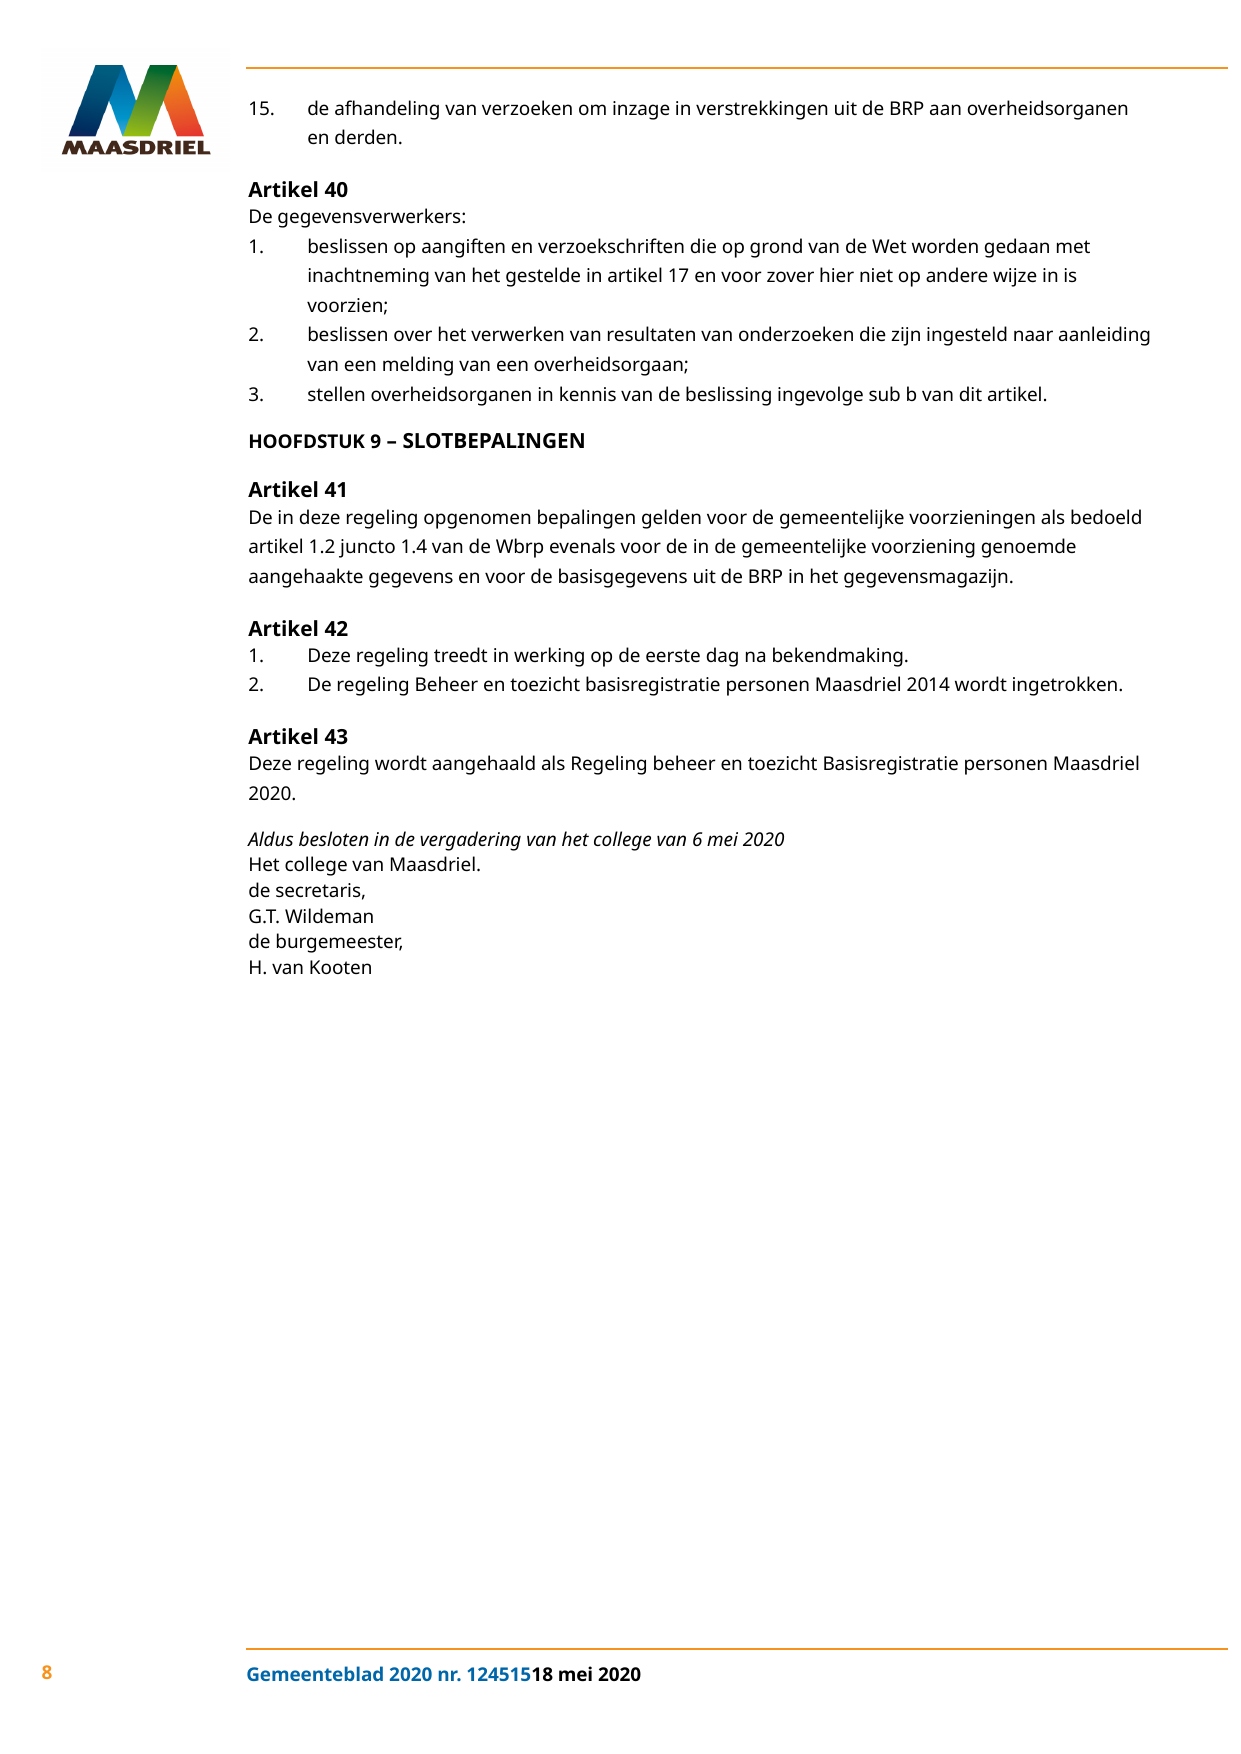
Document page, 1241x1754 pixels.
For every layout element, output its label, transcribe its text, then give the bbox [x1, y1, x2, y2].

text HOOFDSTUK 9 – SLOTBEPALINGEN [248, 426, 1152, 455]
text De gegevensverwerkers: [248, 203, 1152, 229]
text de secretaris, [248, 877, 1152, 903]
list De regeling Beheer en toezicht basisregistratie personen Maasdriel 2014 wordt ingetrokken. [248, 672, 1152, 697]
text Artikel 41 [248, 476, 1152, 504]
text G.T. Wildeman [248, 903, 1152, 929]
text Artikel 43 [248, 722, 1152, 751]
text de burgemeester, [248, 929, 1152, 954]
text Artikel 42 [248, 614, 1152, 642]
list stellen overheidsorganen in kennis van de beslissing ingevolge sub b van dit artikel. [248, 381, 1152, 406]
text Aldus besloten in de vergadering van het college van 6 mei 2020 [248, 826, 1152, 851]
text Het college van Maasdriel. [248, 851, 1152, 877]
list beslissen over het verwerken van resultaten van onderzoeken die zijn ingesteld naar aanleiding van een melding van een overheidsorgaan; [248, 322, 1152, 377]
list Deze regeling treedt in werking op de eerste dag na bekendmaking. [248, 642, 1152, 668]
list de afhandeling van verzoeken om inzage in verstrekkingen uit de BRP aan overheidsorganen en derden. [248, 95, 1152, 150]
text H. van Kooten [248, 954, 1152, 980]
list beslissen op aangiften en verzoekschriften die op grond van de Wet worden gedaan met inachtneming van het gestelde in artikel 17 en voor zover hier niet op andere wijze in is voorzien; [248, 233, 1152, 318]
text Artikel 40 [248, 175, 1152, 203]
text Deze regeling wordt aangehaald als Regeling beheer en toezicht Basisregistratie personen Maasdriel 2020. [248, 751, 1152, 806]
text De in deze regeling opgenomen bepalingen gelden voor de gemeentelijke voorzieningen als bedoeld artikel 1.2 juncto 1.4 van de Wbrp evenals voor de in de gemeentelijke voorziening genoemde aangehaakte gegevens en voor de basisgegevens uit de BRP in het gegevensmagazijn. [248, 504, 1152, 589]
picture [41, 47, 231, 172]
